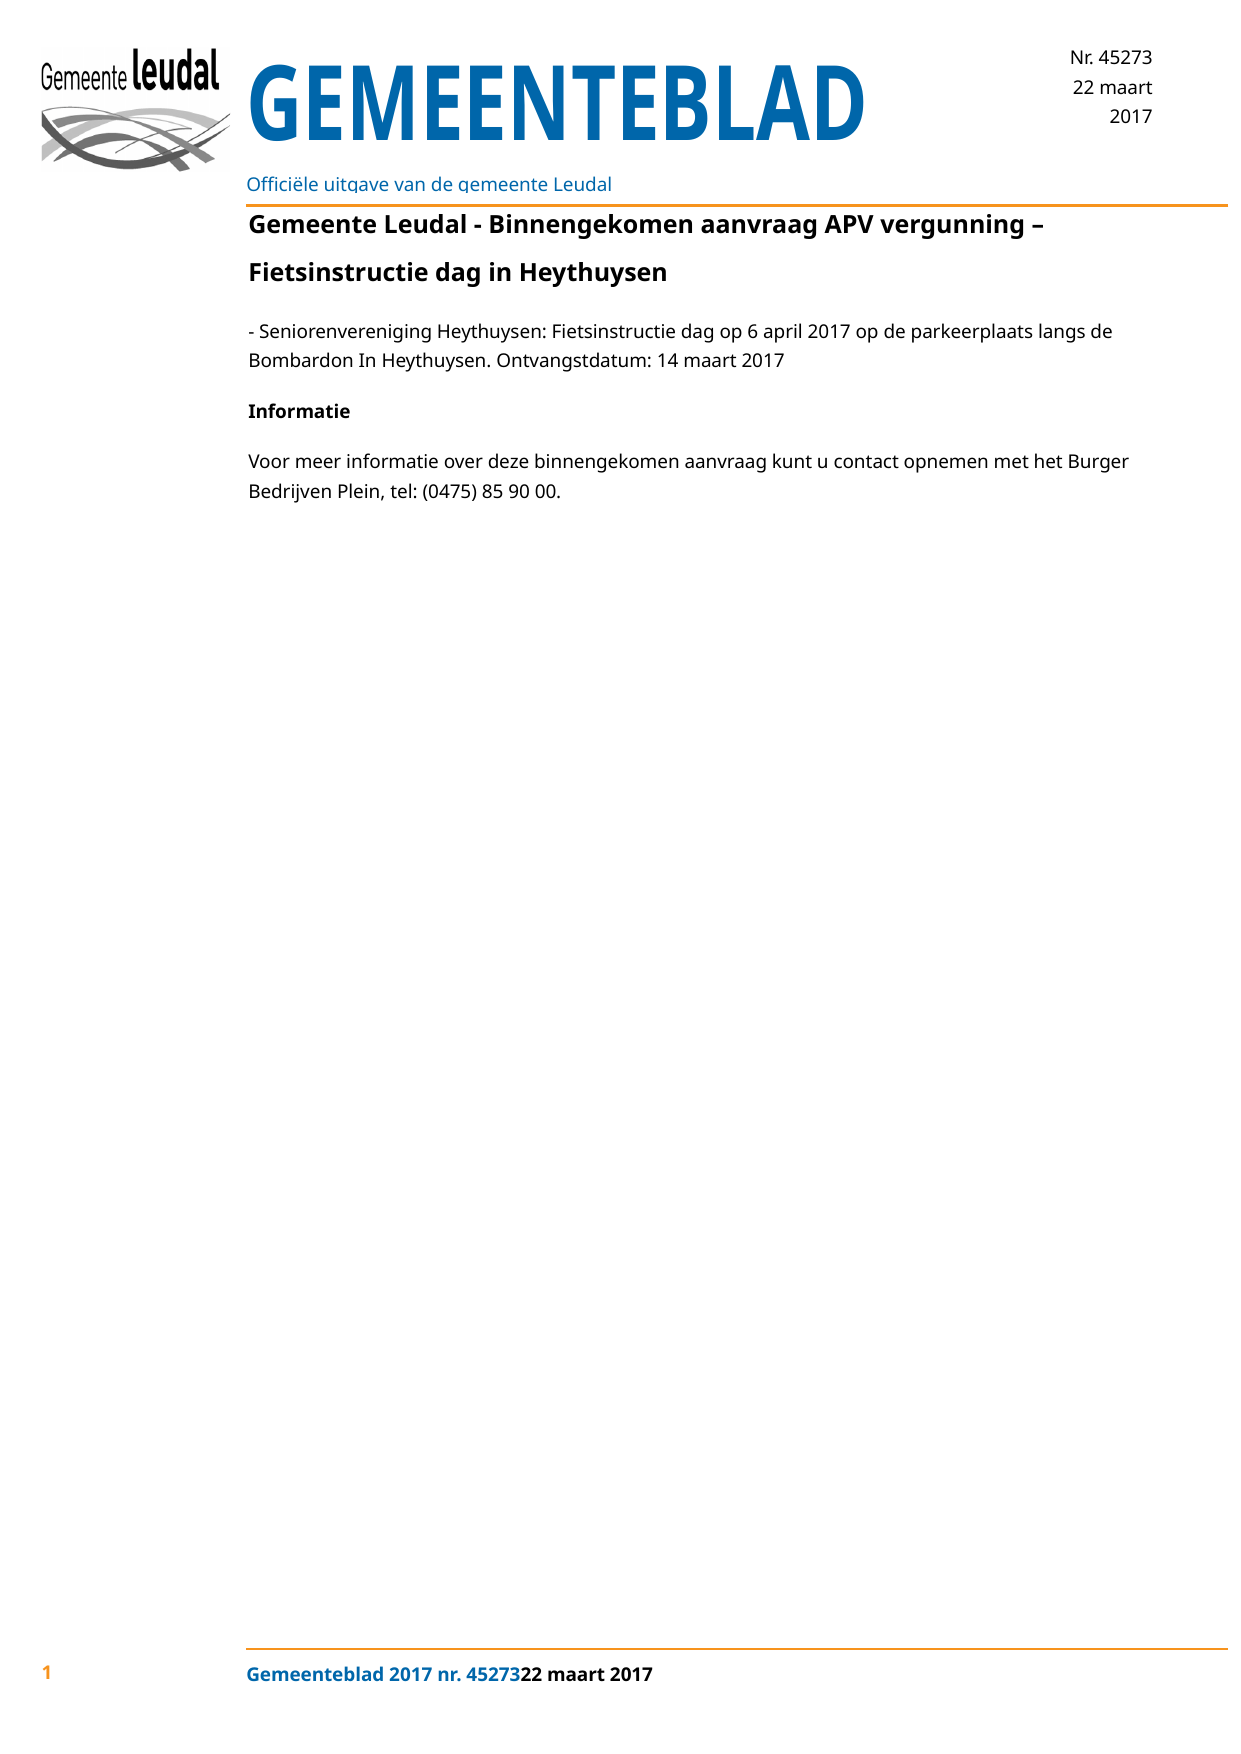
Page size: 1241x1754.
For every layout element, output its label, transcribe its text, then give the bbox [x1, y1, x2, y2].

text Gemeente Leudal - Binnengekomen aanvraag APV vergunning – Fietsinstructie dag in Heythuysen [248, 207, 1152, 288]
text Voor meer informatie over deze binnengekomen aanvraag kunt u contact opnemen met het Burger Bedrijven Plein, tel: (0475) 85 90 00. [248, 448, 1152, 504]
text Informatie [248, 398, 1152, 424]
picture [41, 47, 231, 172]
text - Seniorenvereniging Heythuysen: Fietsinstructie dag op 6 april 2017 op de parkeerplaats langs de Bombardon In Heythuysen. Ontvangstdatum: 14 maart 2017 [248, 318, 1152, 373]
